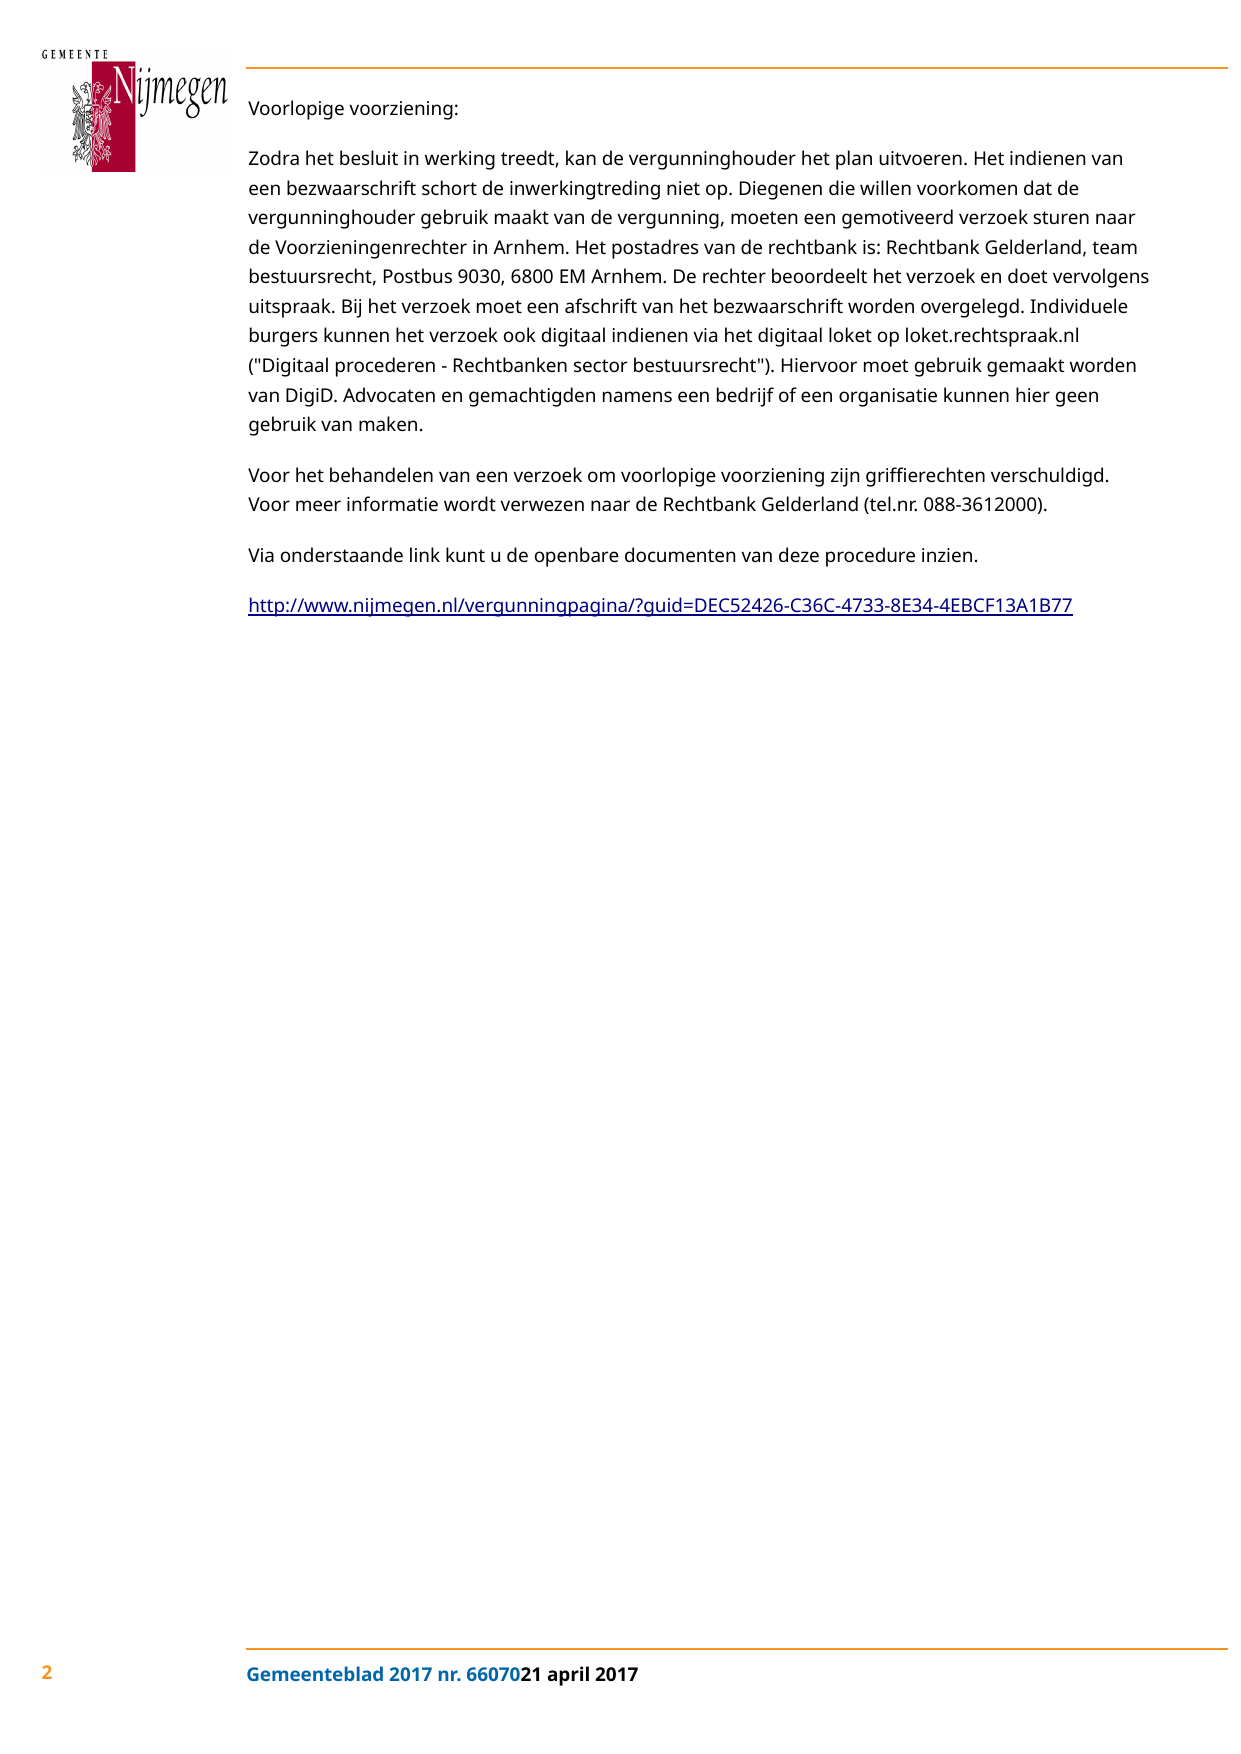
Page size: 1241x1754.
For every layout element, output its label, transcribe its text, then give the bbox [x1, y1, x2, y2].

text Voorlopige voorziening: [248, 95, 1152, 121]
text Zodra het besluit in werking treedt, kan de vergunninghouder het plan uitvoeren. Het indienen van een bezwaarschrift schort de inwerkingtreding niet op. Diegenen die willen voorkomen dat de vergunninghouder gebruik maakt van de vergunning, moeten een gemotiveerd verzoek sturen naar de Voorzieningenrechter in Arnhem. Het postadres van de rechtbank is: Rechtbank Gelderland, team bestuursrecht, Postbus 9030, 6800 EM Arnhem. De rechter beoordeelt het verzoek en doet vervolgens uitspraak. Bij het verzoek moet een afschrift van het bezwaarschrift worden overgelegd. Individuele burgers kunnen het verzoek ook digitaal indienen via het digitaal loket op loket.rechtspraak.nl ("Digitaal procederen - Rechtbanken sector bestuursrecht"). Hiervoor moet gebruik gemaakt worden van DigiD. Advocaten en gemachtigden namens een bedrijf of een organisatie kunnen hier geen gebruik van maken. [248, 145, 1152, 437]
text http://www.nijmegen.nl/vergunningpagina/?guid=DEC52426-C36C-4733-8E34-4EBCF13A1B77 [248, 592, 1152, 618]
picture [41, 47, 231, 172]
text Via onderstaande link kunt u de openbare documenten van deze procedure inzien. [248, 542, 1152, 568]
text Voor het behandelen van een verzoek om voorlopige voorziening zijn griffierechten verschuldigd. Voor meer informatie wordt verwezen naar de Rechtbank Gelderland (tel.nr. 088-3612000). [248, 462, 1152, 517]
